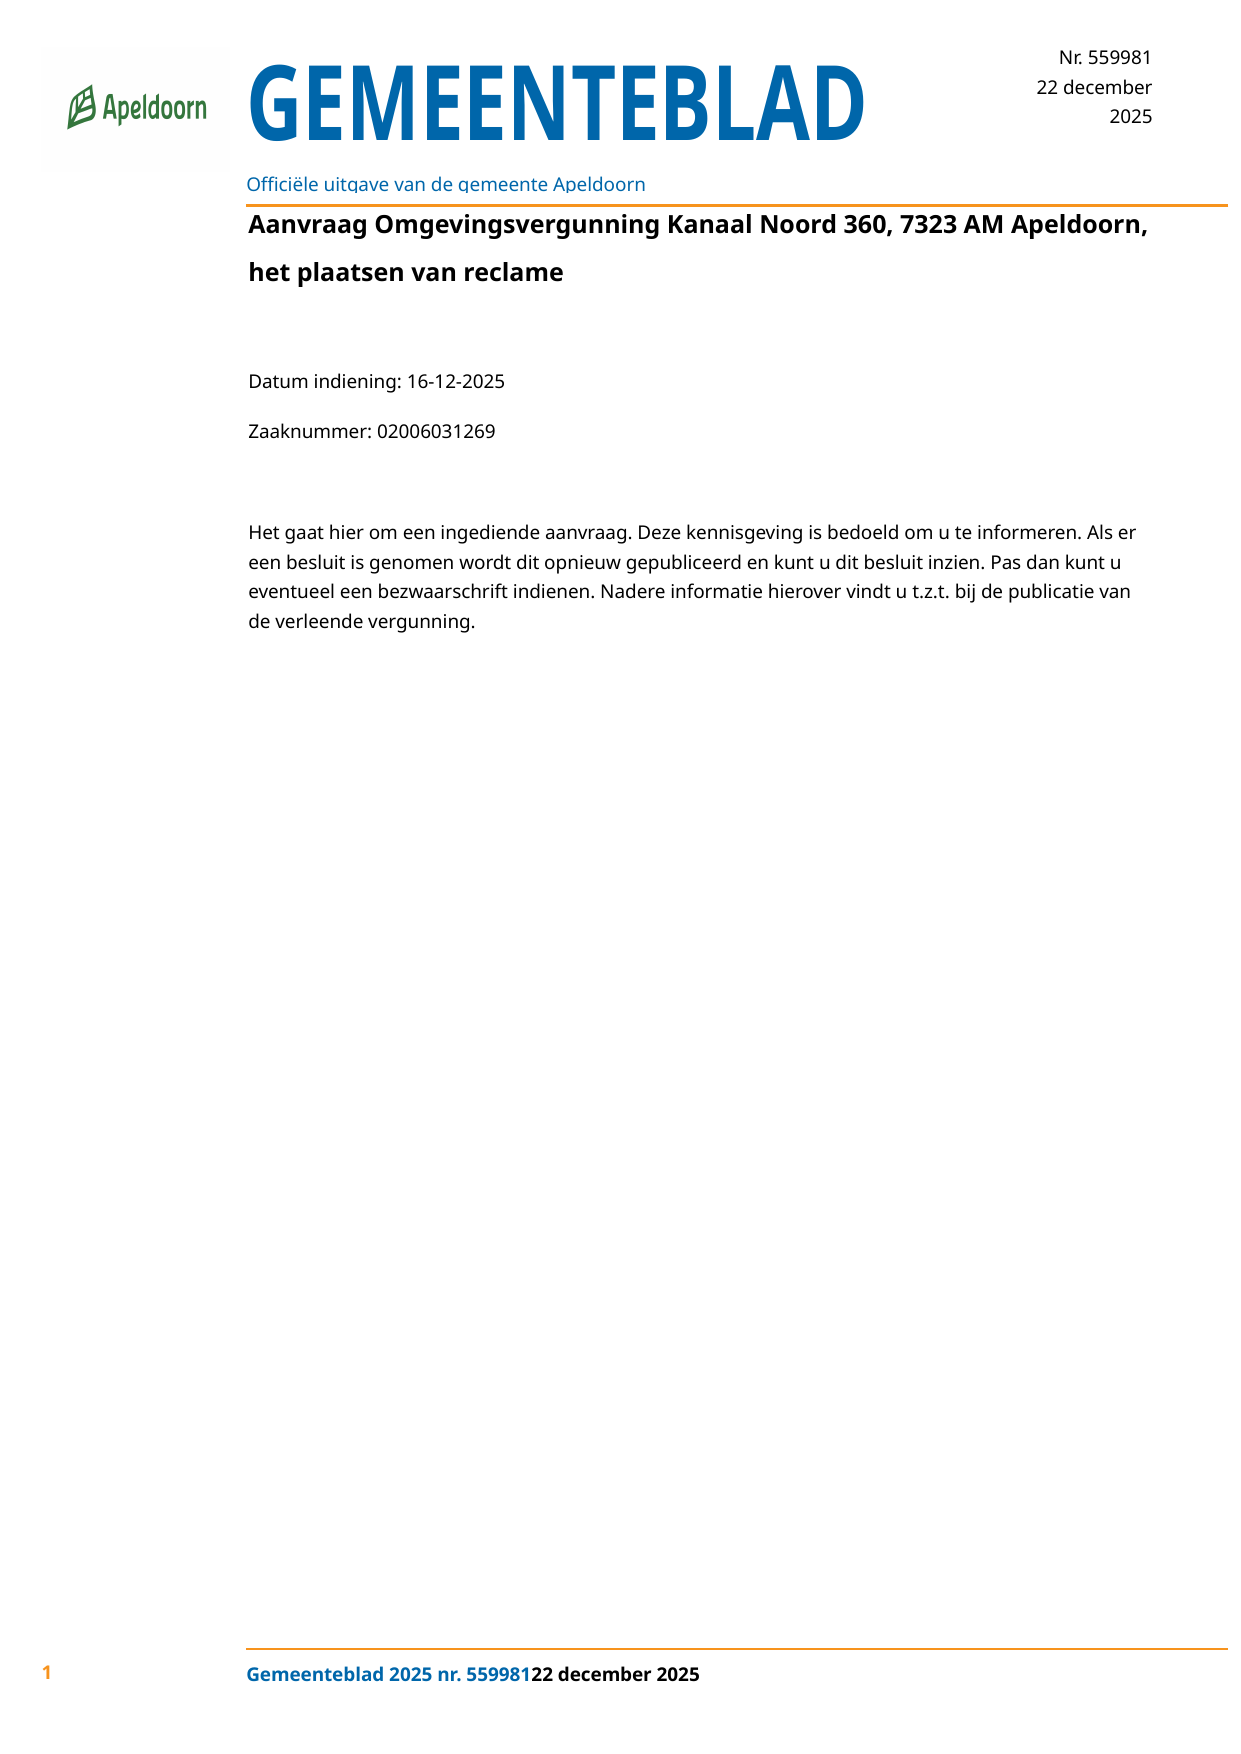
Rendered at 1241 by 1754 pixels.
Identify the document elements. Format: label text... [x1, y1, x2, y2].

picture [41, 47, 231, 172]
text Aanvraag Omgevingsvergunning Kanaal Noord 360, 7323 AM Apeldoorn, het plaatsen van reclame [248, 207, 1152, 288]
text Datum indiening: 16-12-2025 [248, 368, 1152, 394]
text Het gaat hier om een ingediende aanvraag. Deze kennisgeving is bedoeld om u te informeren. Als er een besluit is genomen wordt dit opnieuw gepubliceerd en kunt u dit besluit inzien. Pas dan kunt u eventueel een bezwaarschrift indienen. Nadere informatie hierover vindt u t.z.t. bij de publicatie van de verleende vergunning. [248, 519, 1152, 634]
text Zaaknummer: 02006031269 [248, 419, 1152, 444]
